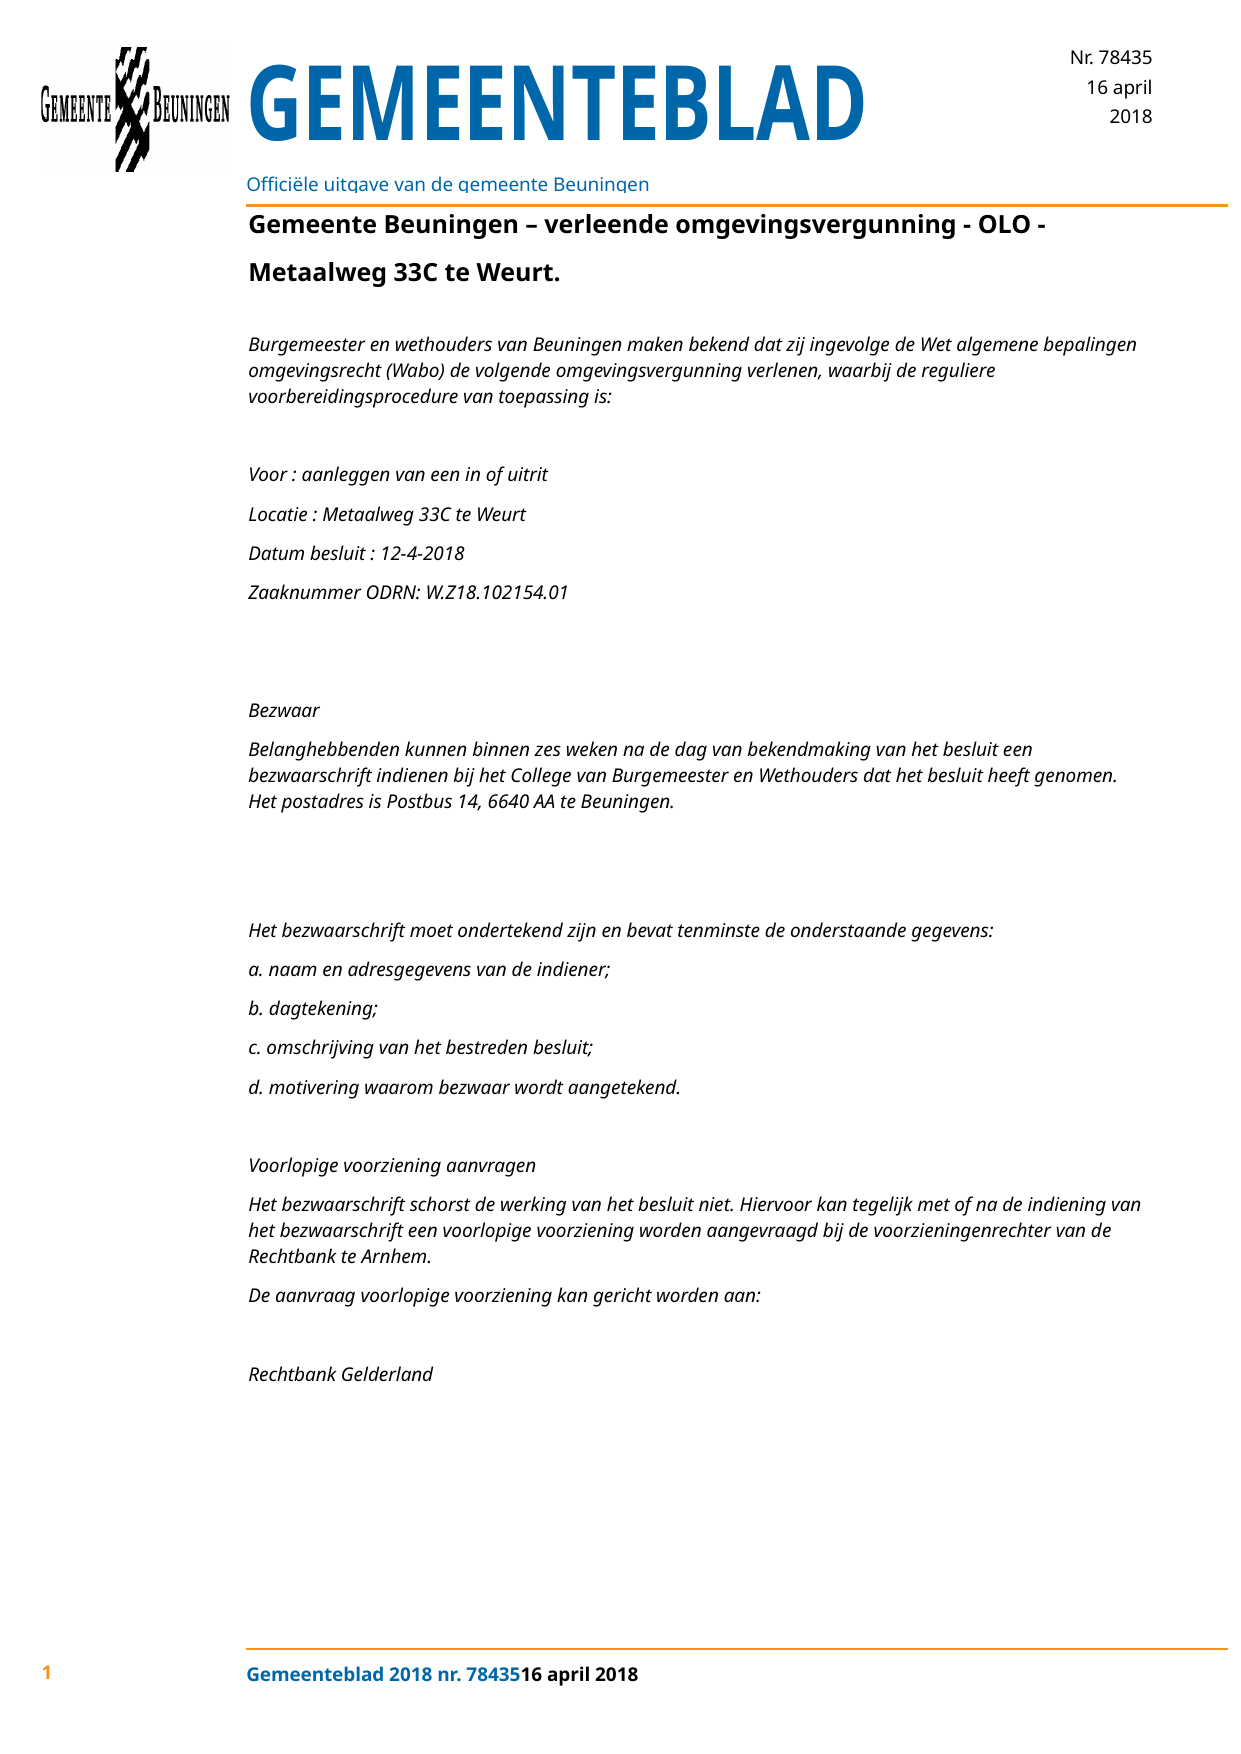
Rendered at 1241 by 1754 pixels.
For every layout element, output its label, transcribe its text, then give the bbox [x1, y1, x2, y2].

text Voor : aanleggen van een in of uitrit [248, 461, 1152, 487]
text c. omschrijving van het bestreden besluit; [248, 1034, 1152, 1060]
text Bezwaar [248, 697, 1152, 723]
text De aanvraag voorlopige voorziening kan gericht worden aan: [248, 1282, 1152, 1308]
text Datum besluit : 12-4-2018 [248, 540, 1152, 566]
text b. dagtekening; [248, 995, 1152, 1021]
text Burgemeester en wethouders van Beuningen maken bekend dat zij ingevolge de Wet algemene bepalingen omgevingsrecht (Wabo) de volgende omgevingsvergunning verlenen, waarbij de reguliere voorbereidingsprocedure van toepassing is: [248, 331, 1152, 409]
text Het bezwaarschrift moet ondertekend zijn en bevat tenminste de onderstaande gegevens: [248, 917, 1152, 942]
text Zaaknummer ODRN: W.Z18.102154.01 [248, 579, 1152, 605]
text Voorlopige voorziening aanvragen [248, 1152, 1152, 1178]
text Het bezwaarschrift schorst de werking van het besluit niet. Hiervoor kan tegelijk met of na de indiening van het bezwaarschrift een voorlopige voorziening worden aangevraagd bij de voorzieningenrechter van de Rechtbank te Arnhem. [248, 1192, 1152, 1269]
text Locatie : Metaalweg 33C te Weurt [248, 501, 1152, 526]
text Gemeente Beuningen – verleende omgevingsvergunning - OLO - Metaalweg 33C te Weurt. [248, 207, 1152, 288]
picture [41, 47, 231, 172]
text Belanghebbenden kunnen binnen zes weken na de dag van bekendmaking van het besluit een bezwaarschrift indienen bij het College van Burgemeester en Wethouders dat het besluit heeft genomen. Het postadres is Postbus 14, 6640 AA te Beuningen. [248, 736, 1152, 813]
text Rechtbank Gelderland [248, 1361, 1152, 1387]
text d. motivering waarom bezwaar wordt aangetekend. [248, 1074, 1152, 1099]
text a. naam en adresgegevens van de indiener; [248, 956, 1152, 982]
